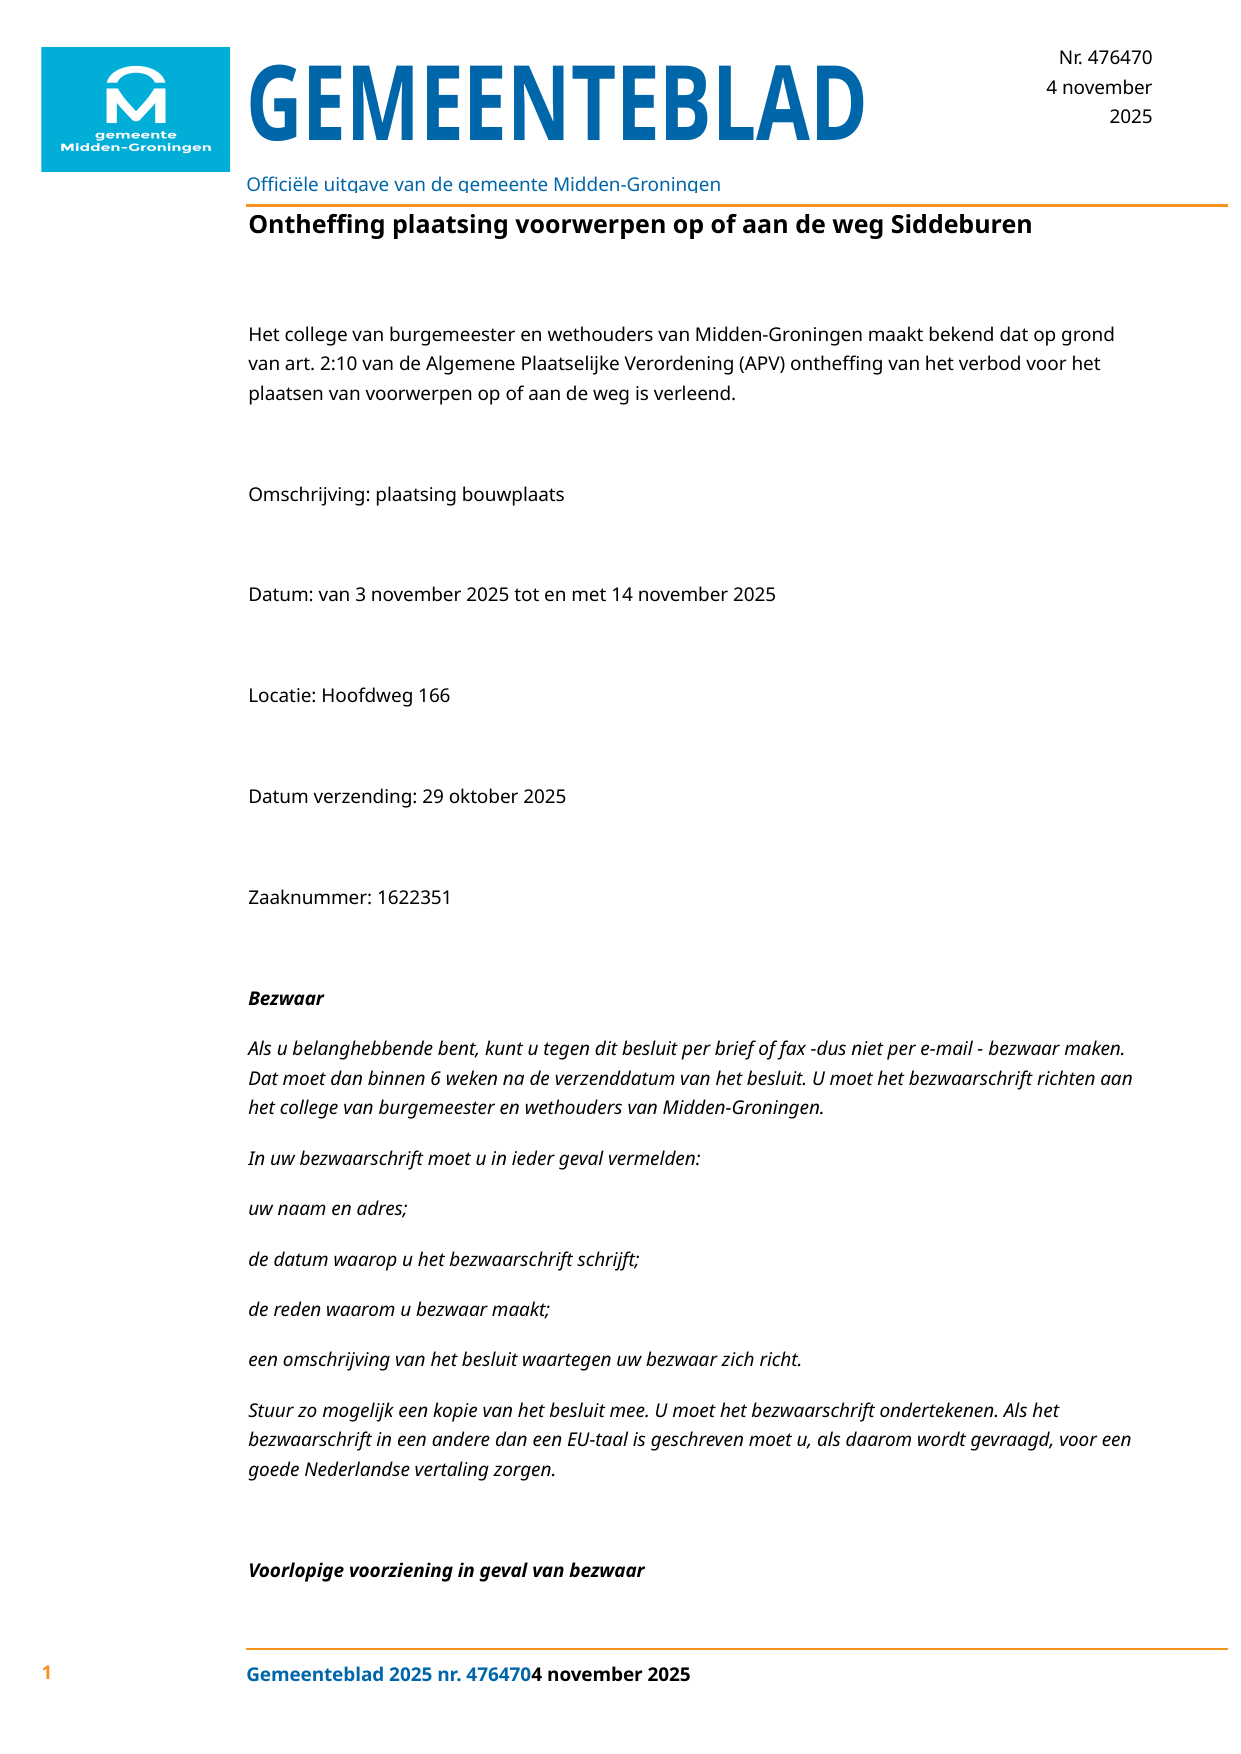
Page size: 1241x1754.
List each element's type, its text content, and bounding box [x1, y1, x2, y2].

text Bezwaar [248, 985, 1152, 1011]
text de reden waarom u bezwaar maakt; [248, 1296, 1152, 1322]
text de datum waarop u het bezwaarschrift schrijft; [248, 1246, 1152, 1271]
text Datum verzending: 29 oktober 2025 [248, 783, 1152, 809]
text Stuur zo mogelijk een kopie van het besluit mee. U moet het bezwaarschrift ondertekenen. Als het bezwaarschrift in een andere dan een EU-taal is geschreven moet u, als daarom wordt gevraagd, voor een goede Nederlandse vertaling zorgen. [248, 1397, 1152, 1482]
text een omschrijving van het besluit waartegen uw bezwaar zich richt. [248, 1347, 1152, 1372]
text Ontheffing plaatsing voorwerpen op of aan de weg Siddeburen [248, 207, 1152, 241]
text Voorlopige voorziening in geval van bezwaar [248, 1557, 1152, 1583]
text Zaaknummer: 1622351 [248, 884, 1152, 910]
picture [184, 146, 190, 153]
text Omschrijving: plaatsing bouwplaats [248, 481, 1152, 506]
text Locatie: Hoofdweg 166 [248, 682, 1152, 708]
picture [107, 89, 165, 122]
text Het college van burgemeester en wethouders van Midden-Groningen maakt bekend dat op grond van art. 2:10 van de Algemene Plaatselijke Verordening (APV) ontheffing van het verbod voor het plaatsen van voorwerpen op of aan de weg is verleend. [248, 321, 1152, 406]
text Als u belanghebbende bent, kunt u tegen dit besluit per brief of fax -dus niet per e-mail - bezwaar maken. Dat moet dan binnen 6 weken na de verzenddatum van het besluit. U moet het bezwaarschrift richten aan het college van burgemeester en wethouders van Midden-Groningen. [248, 1035, 1152, 1120]
text uw naam en adres; [248, 1195, 1152, 1221]
text In uw bezwaarschrift moet u in ieder geval vermelden: [248, 1145, 1152, 1171]
text Datum: van 3 november 2025 tot en met 14 november 2025 [248, 582, 1152, 607]
picture [108, 66, 164, 82]
